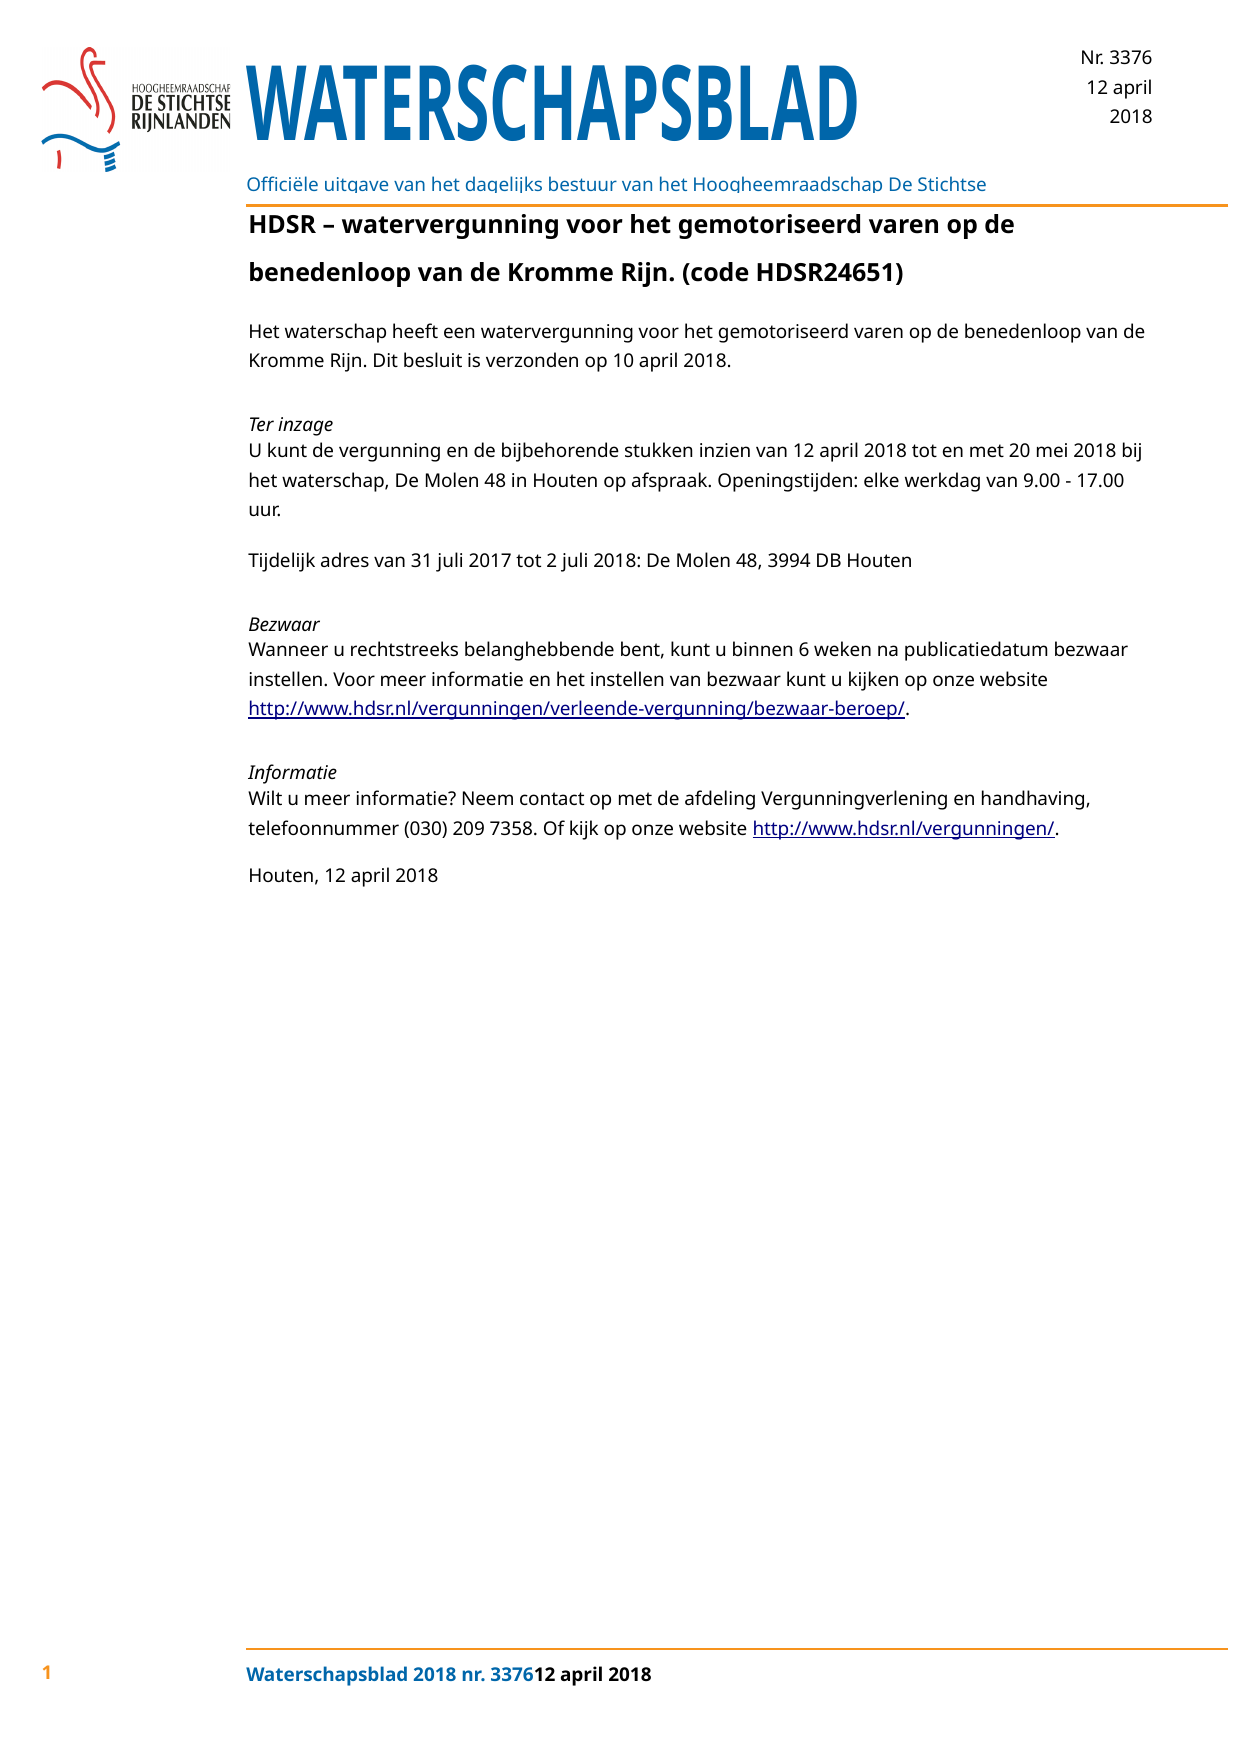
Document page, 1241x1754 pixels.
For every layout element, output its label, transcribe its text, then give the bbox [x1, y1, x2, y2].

text Houten, 12 april 2018 [248, 863, 1152, 888]
text U kunt de vergunning en de bijbehorende stukken inzien van 12 april 2018 tot en met 20 mei 2018 bij het waterschap, De Molen 48 in Houten op afspraak. Openingstijden: elke werkdag van 9.00 - 17.00 uur. [248, 437, 1152, 522]
text Informatie [248, 759, 1152, 785]
text HDSR – watervergunning voor het gemotoriseerd varen op de benedenloop van de Kromme Rijn. (code HDSR24651) [248, 207, 1152, 288]
text Ter inzage [248, 411, 1152, 437]
picture [41, 47, 231, 172]
text Bezwaar [248, 611, 1152, 636]
text Wanneer u rechtstreeks belanghebbende bent, kunt u binnen 6 weken na publicatiedatum bezwaar instellen. Voor meer informatie en het instellen van bezwaar kunt u kijken op onze website http://www.hdsr.nl/vergunningen/verleende-vergunning/bezwaar-beroep/. [248, 636, 1152, 721]
text Tijdelijk adres van 31 juli 2017 tot 2 juli 2018: De Molen 48, 3994 DB Houten [248, 547, 1152, 572]
text Wilt u meer informatie? Neem contact op met de afdeling Vergunningverlening en handhaving, telefoonnummer (030) 209 7358. Of kijk op onze website http://www.hdsr.nl/vergunningen/. [248, 785, 1152, 841]
text Het waterschap heeft een watervergunning voor het gemotoriseerd varen op de benedenloop van de Kromme Rijn. Dit besluit is verzonden op 10 april 2018. [248, 318, 1152, 373]
